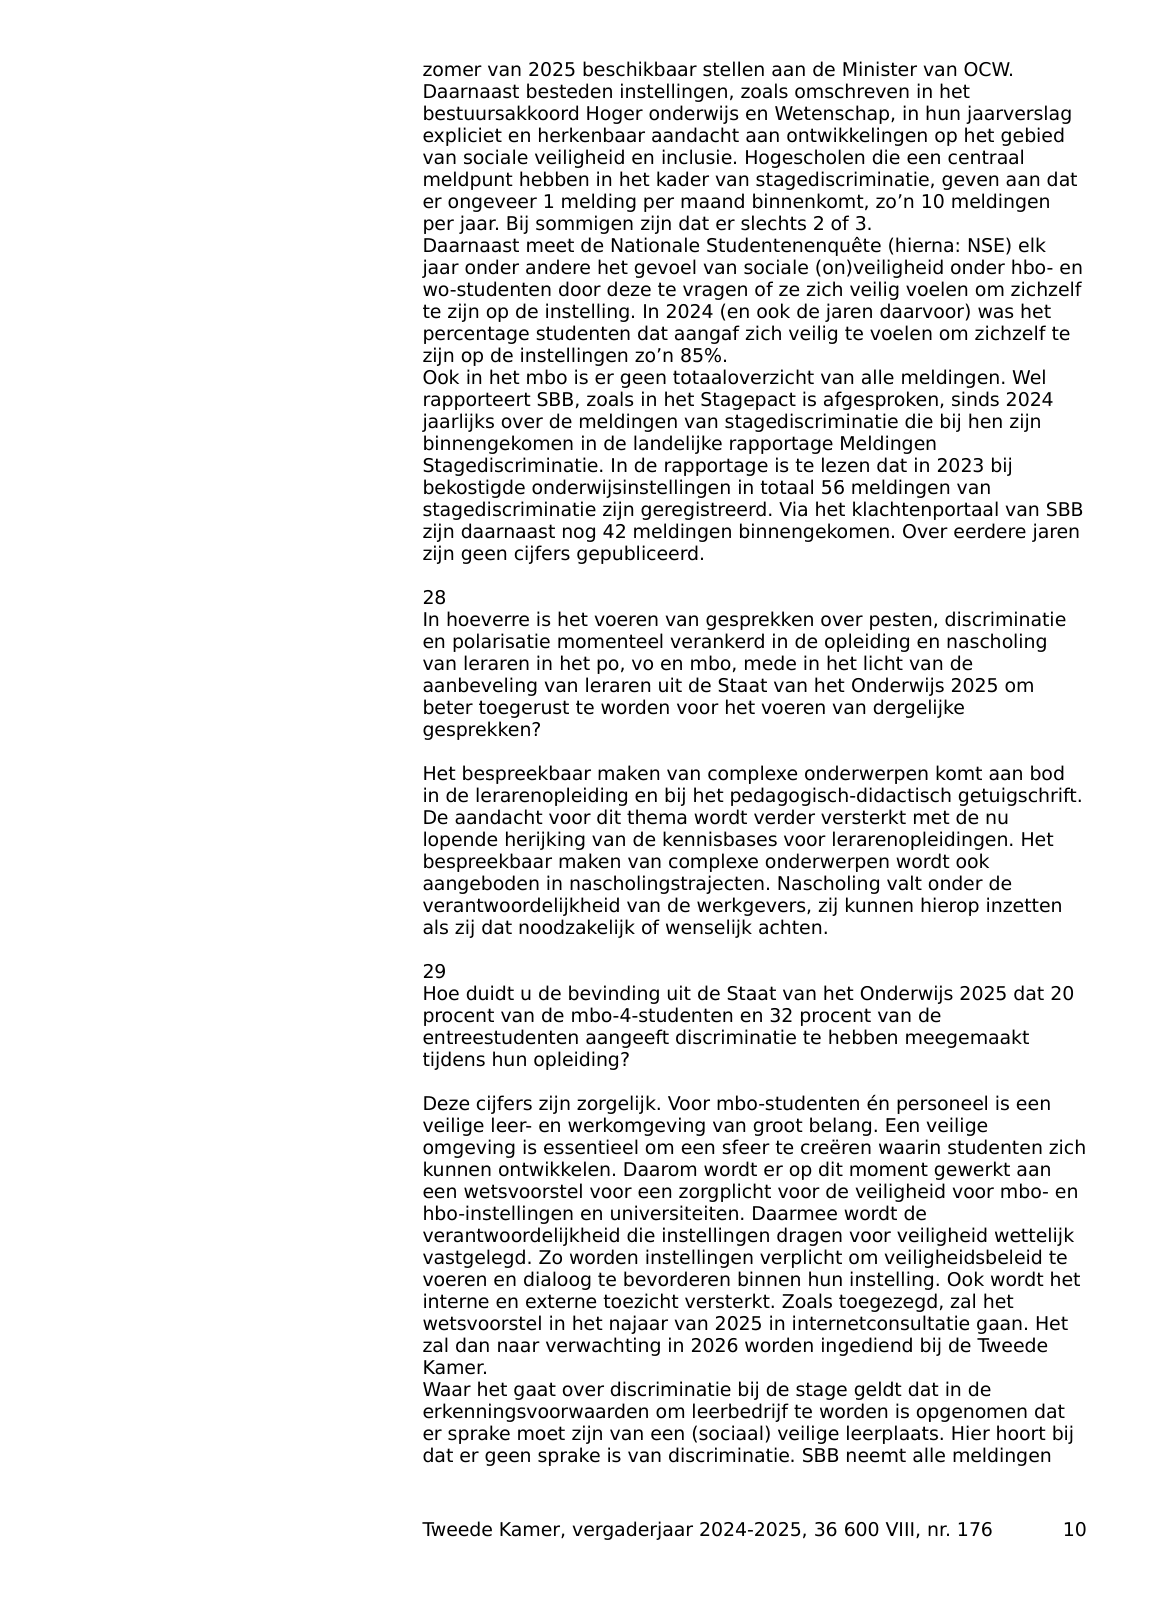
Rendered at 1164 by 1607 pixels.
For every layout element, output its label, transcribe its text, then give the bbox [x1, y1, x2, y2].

text Daarnaast meet de Nationale Studentenenquête (hierna: NSE) elk jaar onder andere het gevoel van sociale (on)veiligheid onder hbo- en wo-studenten door deze te vragen of ze zich veilig voelen om zichzelf te zijn op de instelling. In 2024 (en ook de jaren daarvoor) was het percentage studenten dat aangaf zich veilig te voelen om zichzelf te zijn op de instellingen zo’n 85%. [422, 235, 1087, 367]
text Deze cijfers zijn zorgelijk. Voor mbo-studenten én personeel is een veilige leer- en werkomgeving van groot belang. Een veilige omgeving is essentieel om een sfeer te creëren waarin studenten zich kunnen ontwikkelen. Daarom wordt er op dit moment gewerkt aan een wetsvoorstel voor een zorgplicht voor de veiligheid voor mbo- en hbo-instellingen en universiteiten. Daarmee wordt de verantwoordelijkheid die instellingen dragen voor veiligheid wettelijk vastgelegd. Zo worden instellingen verplicht om veiligheidsbeleid te voeren en dialoog te bevorderen binnen hun instelling. Ook wordt het interne en externe toezicht versterkt. Zoals toegezegd, zal het wetsvoorstel in het najaar van 2025 in internetconsultatie gaan. Het zal dan naar verwachting in 2026 worden ingediend bij de Tweede Kamer. [422, 1093, 1087, 1379]
text 29 [422, 961, 1087, 983]
text Waar het gaat over discriminatie bij de stage geldt dat in de erkenningsvoorwaarden om leerbedrijf te worden is opgenomen dat er sprake moet zijn van een (sociaal) veilige leerplaats. Hier hoort bij dat er geen sprake is van discriminatie. SBB neemt alle meldingen [422, 1379, 1087, 1467]
text 28 [422, 587, 1087, 609]
text Het bespreekbaar maken van complexe onderwerpen komt aan bod in de lerarenopleiding en bij het pedagogisch-didactisch getuigschrift. De aandacht voor dit thema wordt verder versterkt met de nu lopende herijking van de kennisbases voor lerarenopleidingen. Het bespreekbaar maken van complexe onderwerpen wordt ook aangeboden in nascholingstrajecten. Nascholing valt onder de verantwoordelijkheid van de werkgevers, zij kunnen hierop inzetten als zij dat noodzakelijk of wenselijk achten. [422, 763, 1087, 939]
text zomer van 2025 beschikbaar stellen aan de Minister van OCW. Daarnaast besteden instellingen, zoals omschreven in het bestuursakkoord Hoger onderwijs en Wetenschap, in hun jaarverslag expliciet en herkenbaar aandacht aan ontwikkelingen op het gebied van sociale veiligheid en inclusie. Hogescholen die een centraal meldpunt hebben in het kader van stagediscriminatie, geven aan dat er ongeveer 1 melding per maand binnenkomt, zo’n 10 meldingen per jaar. Bij sommigen zijn dat er slechts 2 of 3. [422, 59, 1087, 235]
text In hoeverre is het voeren van gesprekken over pesten, discriminatie en polarisatie momenteel verankerd in de opleiding en nascholing van leraren in het po, vo en mbo, mede in het licht van de aanbeveling van leraren uit de Staat van het Onderwijs 2025 om beter toegerust te worden voor het voeren van dergelijke gesprekken? [422, 609, 1087, 741]
text Hoe duidt u de bevinding uit de Staat van het Onderwijs 2025 dat 20 procent van de mbo-4-studenten en 32 procent van de entreestudenten aangeeft discriminatie te hebben meegemaakt tijdens hun opleiding? [422, 983, 1087, 1071]
text Ook in het mbo is er geen totaaloverzicht van alle meldingen. Wel rapporteert SBB, zoals in het Stagepact is afgesproken, sinds 2024 jaarlijks over de meldingen van stagediscriminatie die bij hen zijn binnengekomen in de landelijke rapportage Meldingen Stagediscriminatie. In de rapportage is te lezen dat in 2023 bij bekostigde onderwijsinstellingen in totaal 56 meldingen van stagediscriminatie zijn geregistreerd. Via het klachtenportaal van SBB zijn daarnaast nog 42 meldingen binnengekomen. Over eerdere jaren zijn geen cijfers gepubliceerd. [422, 367, 1087, 564]
